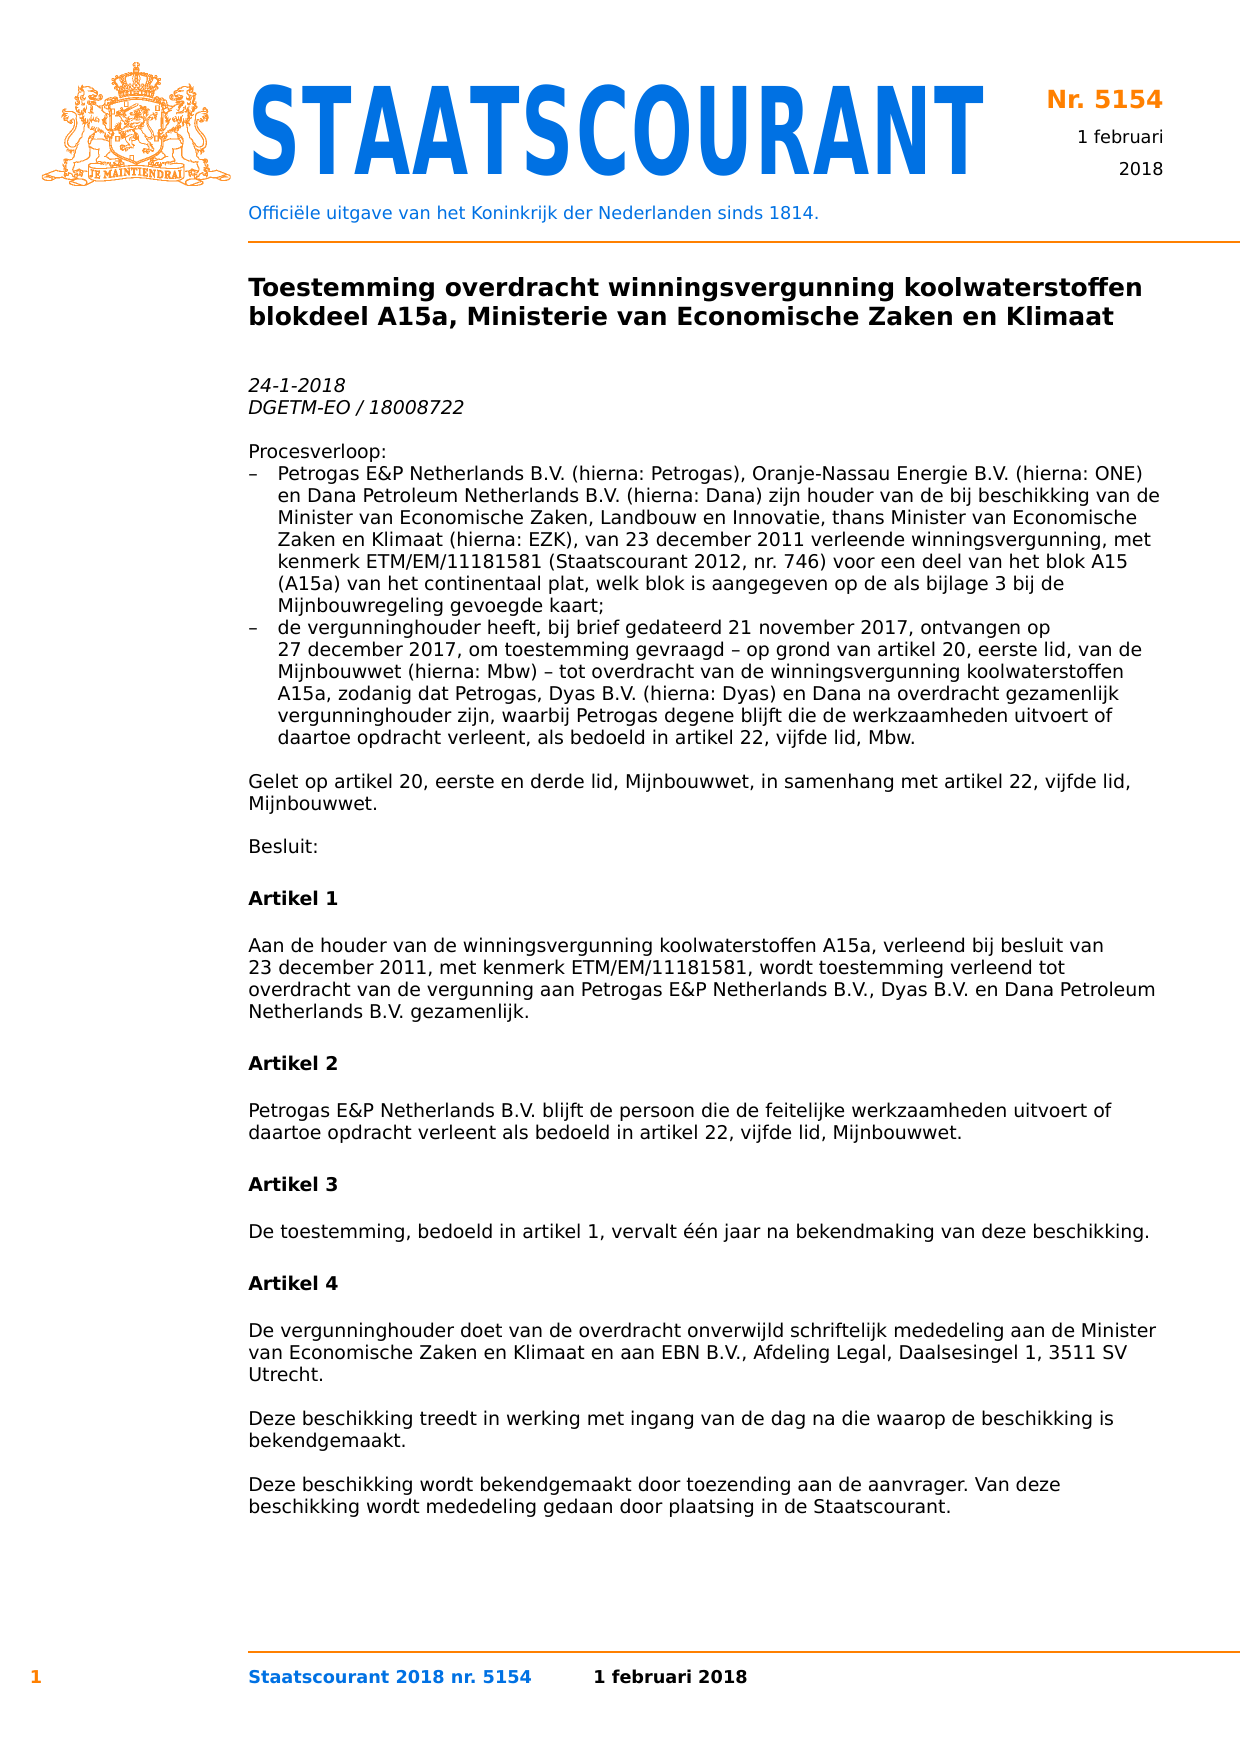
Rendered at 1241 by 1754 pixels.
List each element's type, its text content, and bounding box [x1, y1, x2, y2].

text De toestemming, bedoeld in artikel 1, vervalt één jaar na bekendmaking van deze beschikking. [248, 1221, 1163, 1243]
subtitle Artikel 4 [248, 1273, 1163, 1295]
picture [41, 62, 231, 186]
text Gelet op artikel 20, eerste en derde lid, Mijnbouwwet, in samenhang met artikel 22, vijfde lid, Mijnbouwwet. [248, 771, 1163, 814]
subtitle Artikel 2 [248, 1053, 1163, 1075]
table_cell Officiële uitgave van het Koninkrijk der Nederlanden sinds 1814. [248, 203, 1240, 241]
table_header STAATSCOURANT [248, 62, 998, 203]
text 24-1-2018 [248, 375, 1163, 397]
subtitle Artikel 1 [248, 888, 1163, 910]
text De vergunninghouder doet van de overdracht onverwijld schriftelijk mededeling aan de Minister van Economische Zaken en Klimaat en aan EBN B.V., Afdeling Legal, Daalsesingel 1, 3511 SV Utrecht. [248, 1320, 1163, 1386]
text Deze beschikking wordt bekendgemaakt door toezending aan de aanvrager. Van deze beschikking wordt mededeling gedaan door plaatsing in de Staatscourant. [248, 1474, 1163, 1518]
text DGETM-EO / 18008722 [248, 397, 1163, 419]
table_cell 2018 [998, 153, 1240, 203]
text Petrogas E&P Netherlands B.V. blijft de persoon die de feitelijke werkzaamheden uitvoert of daartoe opdracht verleent als bedoeld in artikel 22, vijfde lid, Mijnbouwwet. [248, 1100, 1163, 1144]
text – de vergunninghouder heeft, bij brief gedateerd 21 november 2017, ontvangen op 27 december 2017, om toestemming gevraagd – op grond van artikel 20, eerste lid, van de Mijnbouwwet (hierna: Mbw) – tot overdracht van de winningsvergunning koolwaterstoffen A15a, zodanig dat Petrogas, Dyas B.V. (hierna: Dyas) en Dana na overdracht gezamenlijk vergunninghouder zijn, waarbij Petrogas degene blijft die de werkzaamheden uitvoert of daartoe opdracht verleent, als bedoeld in artikel 22, vijfde lid, Mbw. [248, 617, 1163, 749]
table_header Nr. 5154 [998, 62, 1240, 121]
text Aan de houder van de winningsvergunning koolwaterstoffen A15a, verleend bij besluit van 23 december 2011, met kenmerk ETM/EM/11181581, wordt toestemming verleend tot overdracht van de vergunning aan Petrogas E&P Netherlands B.V., Dyas B.V. en Dana Petroleum Netherlands B.V. gezamenlijk. [248, 935, 1163, 1023]
text Deze beschikking treedt in werking met ingang van de dag na die waarop de beschikking is bekendgemaakt. [248, 1408, 1163, 1452]
subtitle Artikel 3 [248, 1174, 1163, 1196]
table_header [25, 62, 248, 241]
text – Petrogas E&P Netherlands B.V. (hierna: Petrogas), Oranje-Nassau Energie B.V. (hierna: ONE) en Dana Petroleum Netherlands B.V. (hierna: Dana) zijn houder van de bij beschikking van de Minister van Economische Zaken, Landbouw en Innovatie, thans Minister van Economische Zaken en Klimaat (hierna: EZK), van 23 december 2011 verleende winningsvergunning, met kenmerk ETM/EM/11181581 (Staatscourant 2012, nr. 746) voor een deel van het blok A15 (A15a) van het continentaal plat, welk blok is aangegeven op de als bijlage 3 bij de Mijnbouwregeling gevoegde kaart; [248, 463, 1163, 617]
text Procesverloop: [248, 441, 1163, 463]
table_cell 1 februari [998, 121, 1240, 153]
subtitle Toestemming overdracht winningsvergunning koolwaterstoffen blokdeel A15a, Ministerie van Economische Zaken en Klimaat [248, 273, 1163, 331]
text Besluit: [248, 836, 1163, 858]
